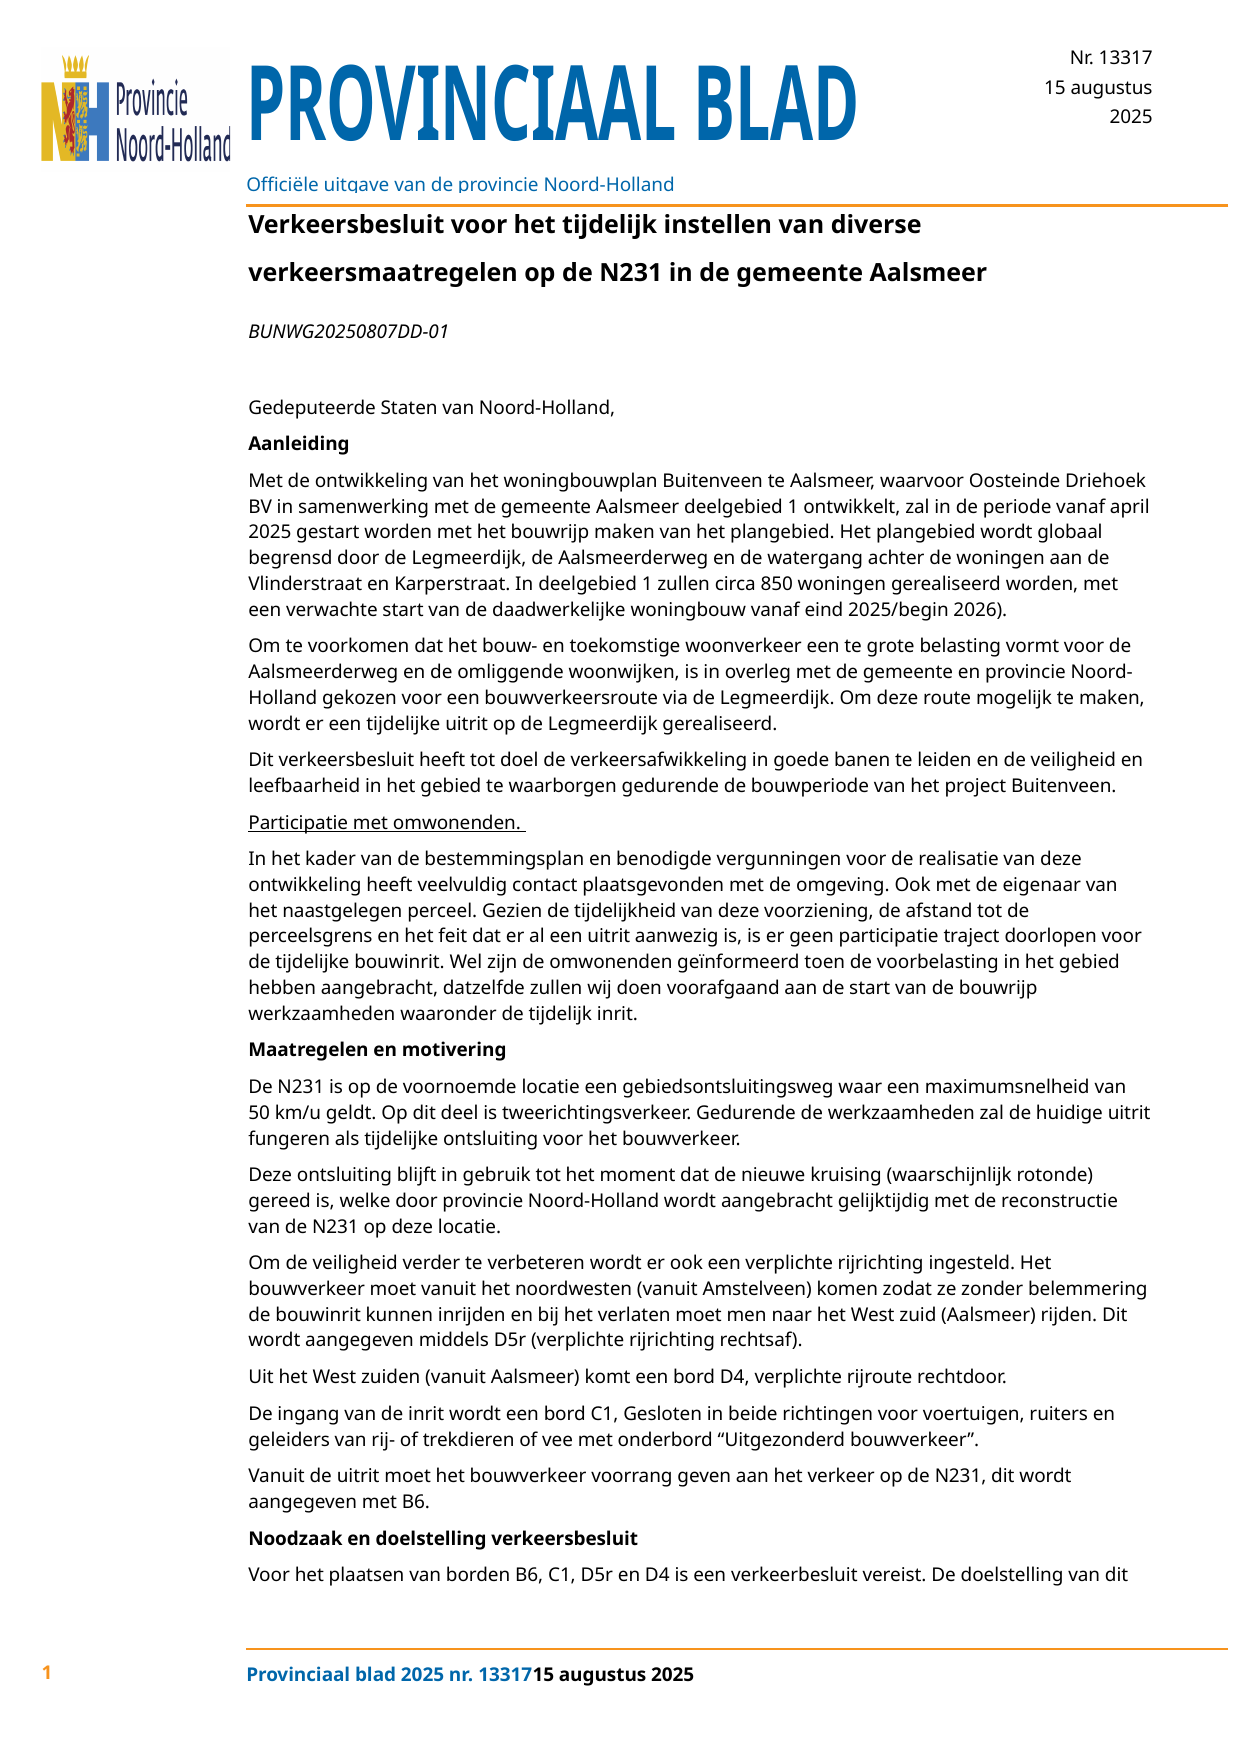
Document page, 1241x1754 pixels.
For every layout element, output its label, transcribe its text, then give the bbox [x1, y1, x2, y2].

text Aanleiding [248, 431, 1152, 456]
text Gedeputeerde Staten van Noord-Holland, [248, 394, 1152, 420]
text De ingang van de inrit wordt een bord C1, Gesloten in beide richtingen voor voertuigen, ruiters en geleiders van rij- of trekdieren of vee met onderbord “Uitgezonderd bouwverkeer”. [248, 1400, 1152, 1451]
text Noodzaak en doelstelling verkeersbesluit [248, 1525, 1152, 1551]
text De N231 is op de voornoemde locatie een gebiedsontsluitingsweg waar een maximumsnelheid van 50 km/u geldt. Op dit deel is tweerichtingsverkeer. Gedurende de werkzaamheden zal de huidige uitrit fungeren als tijdelijke ontsluiting voor het bouwverkeer. [248, 1073, 1152, 1150]
text Participatie met omwonenden. [248, 809, 1152, 834]
text Maatregelen en motivering [248, 1037, 1152, 1062]
text Verkeersbesluit voor het tijdelijk instellen van diverse verkeersmaatregelen op de N231 in de gemeente Aalsmeer [248, 207, 1152, 288]
text Uit het West zuiden (vanuit Aalsmeer) komt een bord D4, verplichte rijroute rechtdoor. [248, 1363, 1152, 1389]
text Om de veiligheid verder te verbeteren wordt er ook een verplichte rijrichting ingesteld. Het bouwverkeer moet vanuit het noordwesten (vanuit Amstelveen) komen zodat ze zonder belemmering de bouwinrit kunnen inrijden en bij het verlaten moet men naar het West zuid (Aalsmeer) rijden. Dit wordt aangegeven middels D5r (verplichte rijrichting rechtsaf). [248, 1249, 1152, 1352]
text Voor het plaatsen van borden B6, C1, D5r en D4 is een verkeerbesluit vereist. De doelstelling van dit [248, 1561, 1152, 1587]
text In het kader van de bestemmingsplan en benodigde vergunningen voor de realisatie van deze ontwikkeling heeft veelvuldig contact plaatsgevonden met de omgeving. Ook met de eigenaar van het naastgelegen perceel. Gezien de tijdelijkheid van deze voorziening, de afstand tot de perceelsgrens en het feit dat er al een uitrit aanwezig is, is er geen participatie traject doorlopen voor de tijdelijke bouwinrit. Wel zijn de omwonenden geïnformeerd toen de voorbelasting in het gebied hebben aangebracht, datzelfde zullen wij doen voorafgaand aan de start van de bouwrijp werkzaamheden waaronder de tijdelijk inrit. [248, 846, 1152, 1026]
text BUNWG20250807DD-01 [248, 318, 1152, 344]
text Om te voorkomen dat het bouw- en toekomstige woonverkeer een te grote belasting vormt voor de Aalsmeerderweg en de omliggende woonwijken, is in overleg met de gemeente en provincie Noord-Holland gekozen voor een bouwverkeersroute via de Legmeerdijk. Om deze route mogelijk te maken, wordt er een tijdelijke uitrit op de Legmeerdijk gerealiseerd. [248, 633, 1152, 736]
text Met de ontwikkeling van het woningbouwplan Buitenveen te Aalsmeer, waarvoor Oosteinde Driehoek BV in samenwerking met de gemeente Aalsmeer deelgebied 1 ontwikkelt, zal in de periode vanaf april 2025 gestart worden met het bouwrijp maken van het plangebied. Het plangebied wordt globaal begrensd door de Legmeerdijk, de Aalsmeerderweg en de watergang achter de woningen aan de Vlinderstraat en Karperstraat. In deelgebied 1 zullen circa 850 woningen gerealiseerd worden, met een verwachte start van de daadwerkelijke woningbouw vanaf eind 2025/begin 2026). [248, 467, 1152, 622]
picture [41, 47, 231, 172]
text Dit verkeersbesluit heeft tot doel de verkeersafwikkeling in goede banen te leiden en de veiligheid en leefbaarheid in het gebied te waarborgen gedurende de bouwperiode van het project Buitenveen. [248, 746, 1152, 798]
text Vanuit de uitrit moet het bouwverkeer voorrang geven aan het verkeer op de N231, dit wordt aangegeven met B6. [248, 1462, 1152, 1514]
text Deze ontsluiting blijft in gebruik tot het moment dat de nieuwe kruising (waarschijnlijk rotonde) gereed is, welke door provincie Noord-Holland wordt aangebracht gelijktijdig met de reconstructie van de N231 op deze locatie. [248, 1161, 1152, 1238]
